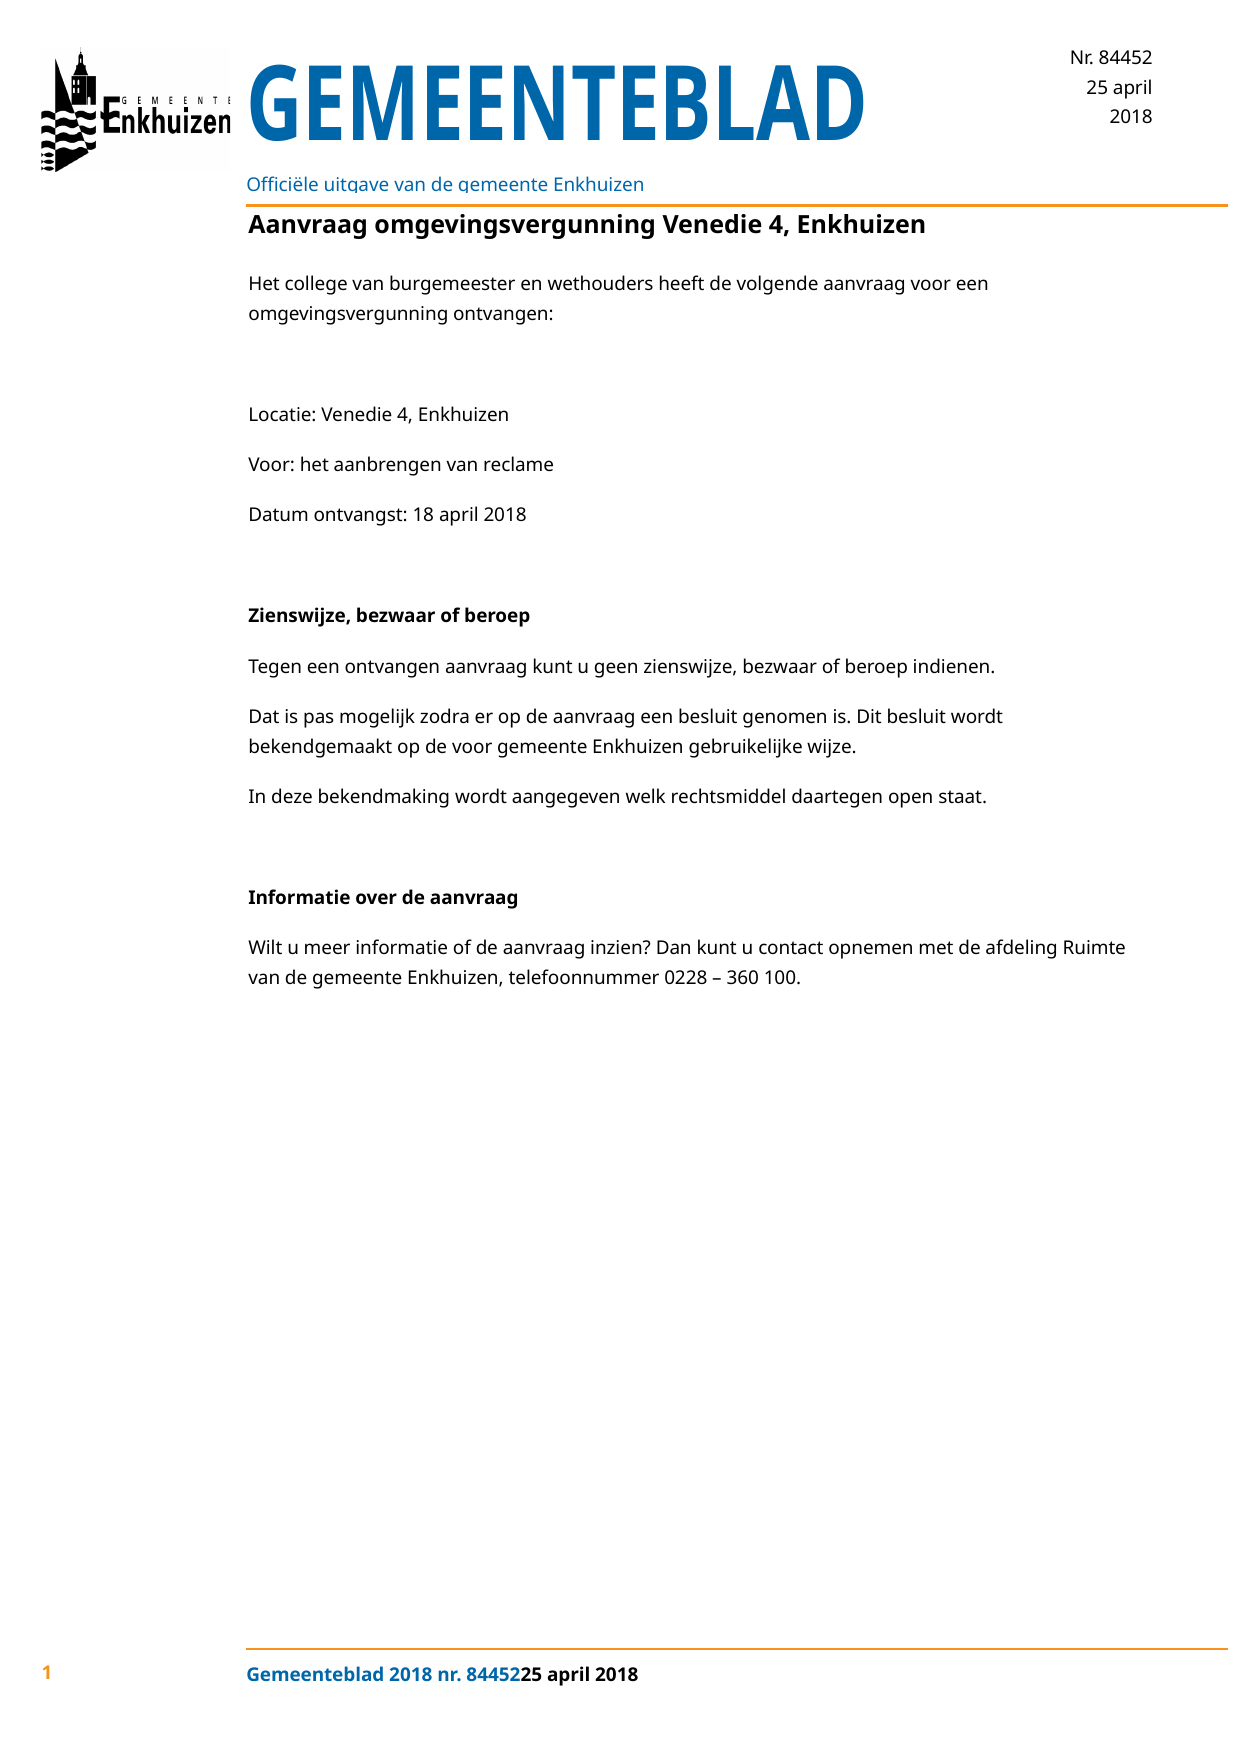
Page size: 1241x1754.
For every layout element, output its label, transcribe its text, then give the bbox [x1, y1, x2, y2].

text Tegen een ontvangen aanvraag kunt u geen zienswijze, bezwaar of beroep indienen. [248, 653, 1152, 678]
text In deze bekendmaking wordt aangegeven welk rechtsmiddel daartegen open staat. [248, 783, 1152, 809]
text Dat is pas mogelijk zodra er op de aanvraag een besluit genomen is. Dit besluit wordt bekendgemaakt op de voor gemeente Enkhuizen gebruikelijke wijze. [248, 703, 1152, 758]
text Aanvraag omgevingsvergunning Venedie 4, Enkhuizen [248, 207, 1152, 241]
text Het college van burgemeester en wethouders heeft de volgende aanvraag voor een omgevingsvergunning ontvangen: [248, 270, 1152, 326]
picture [41, 47, 231, 172]
text Wilt u meer informatie of de aanvraag inzien? Dan kunt u contact opnemen met de afdeling Ruimte van de gemeente Enkhuizen, telefoonnummer 0228 – 360 100. [248, 934, 1152, 990]
text Datum ontvangst: 18 april 2018 [248, 502, 1152, 527]
text Voor: het aanbrengen van reclame [248, 451, 1152, 477]
text Informatie over de aanvraag [248, 884, 1152, 910]
text Locatie: Venedie 4, Enkhuizen [248, 401, 1152, 426]
text Zienswijze, bezwaar of beroep [248, 602, 1152, 628]
